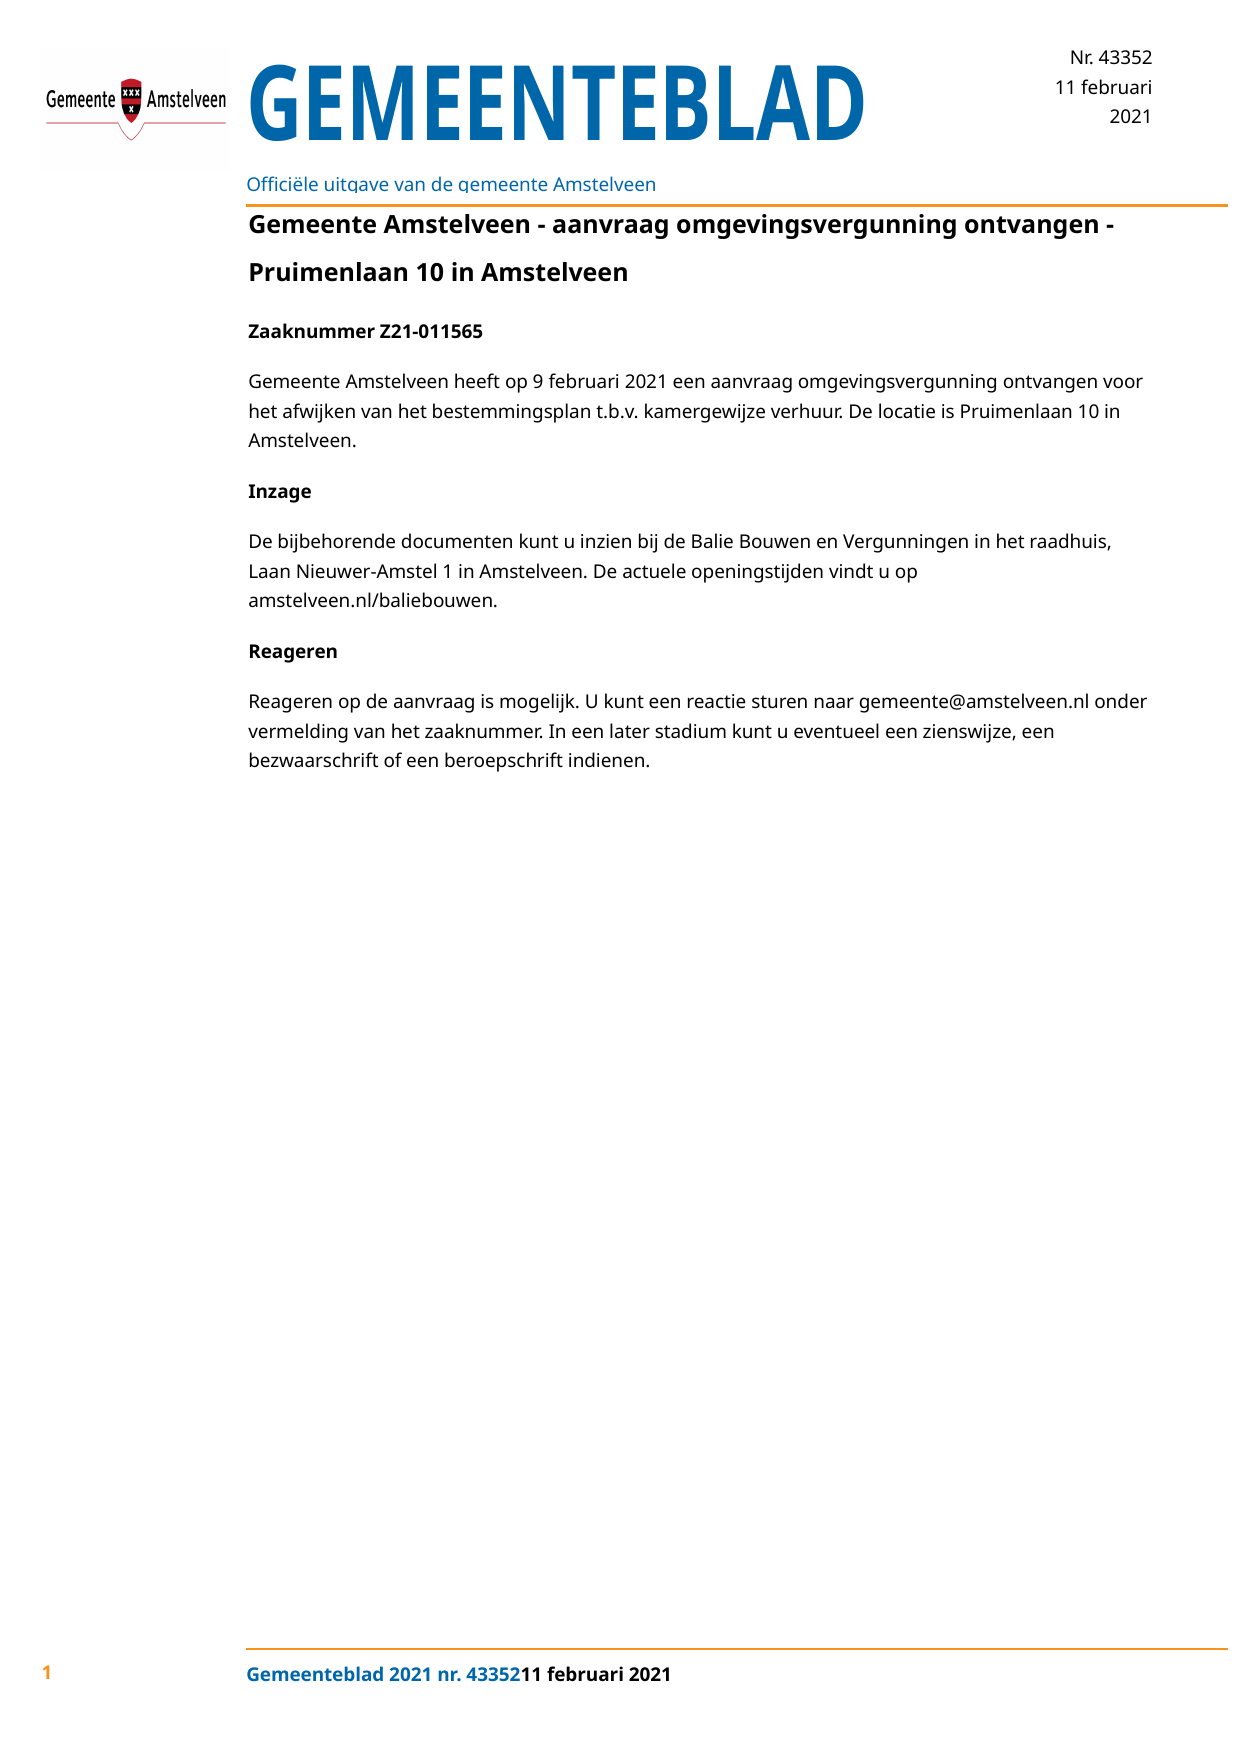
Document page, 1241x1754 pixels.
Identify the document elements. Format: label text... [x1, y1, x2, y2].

text Gemeente Amstelveen heeft op 9 februari 2021 een aanvraag omgevingsvergunning ontvangen voor het afwijken van het bestemmingsplan t.b.v. kamergewijze verhuur. De locatie is Pruimenlaan 10 in Amstelveen. [248, 368, 1152, 453]
text Reageren op de aanvraag is mogelijk. U kunt een reactie sturen naar gemeente@amstelveen.nl onder vermelding van het zaaknummer. In een later stadium kunt u eventueel een zienswijze, een bezwaarschrift of een beroepschrift indienen. [248, 688, 1152, 773]
text Zaaknummer Z21-011565 [248, 318, 1152, 344]
text Gemeente Amstelveen - aanvraag omgevingsvergunning ontvangen - Pruimenlaan 10 in Amstelveen [248, 207, 1152, 288]
text Inzage [248, 478, 1152, 504]
text Reageren [248, 638, 1152, 664]
text De bijbehorende documenten kunt u inzien bij de Balie Bouwen en Vergunningen in het raadhuis, Laan Nieuwer-Amstel 1 in Amstelveen. De actuele openingstijden vindt u op amstelveen.nl/baliebouwen. [248, 528, 1152, 613]
picture [41, 47, 231, 172]
